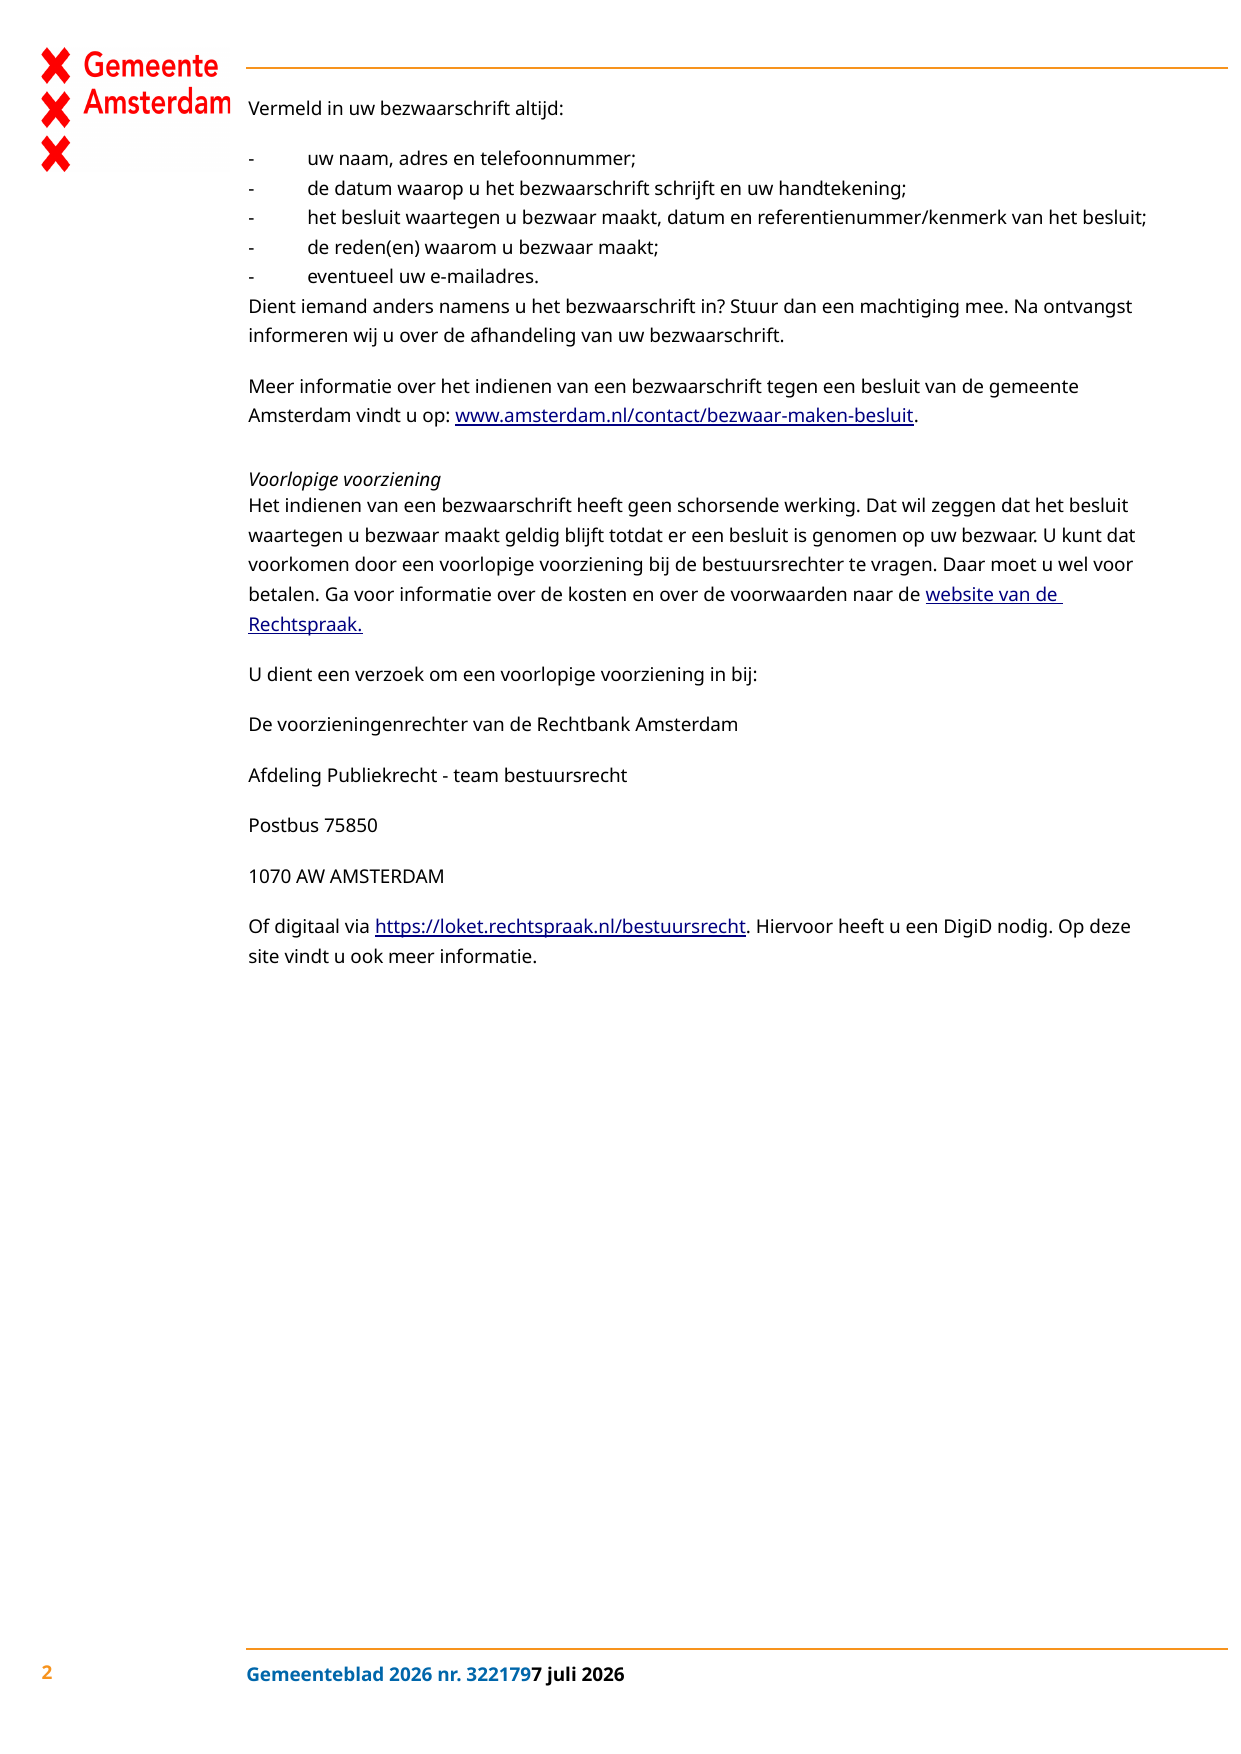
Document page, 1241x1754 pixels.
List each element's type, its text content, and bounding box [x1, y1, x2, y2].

picture [41, 47, 231, 172]
text De voorzieningenrechter van de Rechtbank Amsterdam [248, 712, 1152, 737]
list het besluit waartegen u bezwaar maakt, datum en referentienummer/kenmerk van het besluit; [248, 204, 1152, 230]
list de datum waarop u het bezwaarschrift schrijft en uw handtekening; [248, 175, 1152, 201]
list eventueel uw e-mailadres. [248, 263, 1152, 289]
list uw naam, adres en telefoonnummer; [248, 145, 1152, 171]
text U dient een verzoek om een voorlopige voorziening in bij: [248, 661, 1152, 687]
text Voorlopige voorziening [248, 467, 1152, 492]
text Het indienen van een bezwaarschrift heeft geen schorsende werking. Dat wil zeggen dat het besluit waartegen u bezwaar maakt geldig blijft totdat er een besluit is genomen op uw bezwaar. U kunt dat voorkomen door een voorlopige voorziening bij de bestuursrechter te vragen. Daar moet u wel voor betalen. Ga voor informatie over de kosten en over de voorwaarden naar de website van de Rechtspraak. [248, 492, 1152, 636]
list de reden(en) waarom u bezwaar maakt; [248, 234, 1152, 260]
text Afdeling Publiekrecht - team bestuursrecht [248, 762, 1152, 788]
text Meer informatie over het indienen van een bezwaarschrift tegen een besluit van de gemeente Amsterdam vindt u op: www.amsterdam.nl/contact/bezwaar-maken-besluit. [248, 373, 1152, 428]
text 1070 AW AMSTERDAM [248, 863, 1152, 888]
text Vermeld in uw bezwaarschrift altijd: [248, 95, 1152, 121]
text Of digitaal via https://loket.rechtspraak.nl/bestuursrecht. Hiervoor heeft u een DigiD nodig. Op deze site vindt u ook meer informatie. [248, 913, 1152, 968]
text Dient iemand anders namens u het bezwaarschrift in? Stuur dan een machtiging mee. Na ontvangst informeren wij u over de afhandeling van uw bezwaarschrift. [248, 293, 1152, 348]
text Postbus 75850 [248, 812, 1152, 838]
